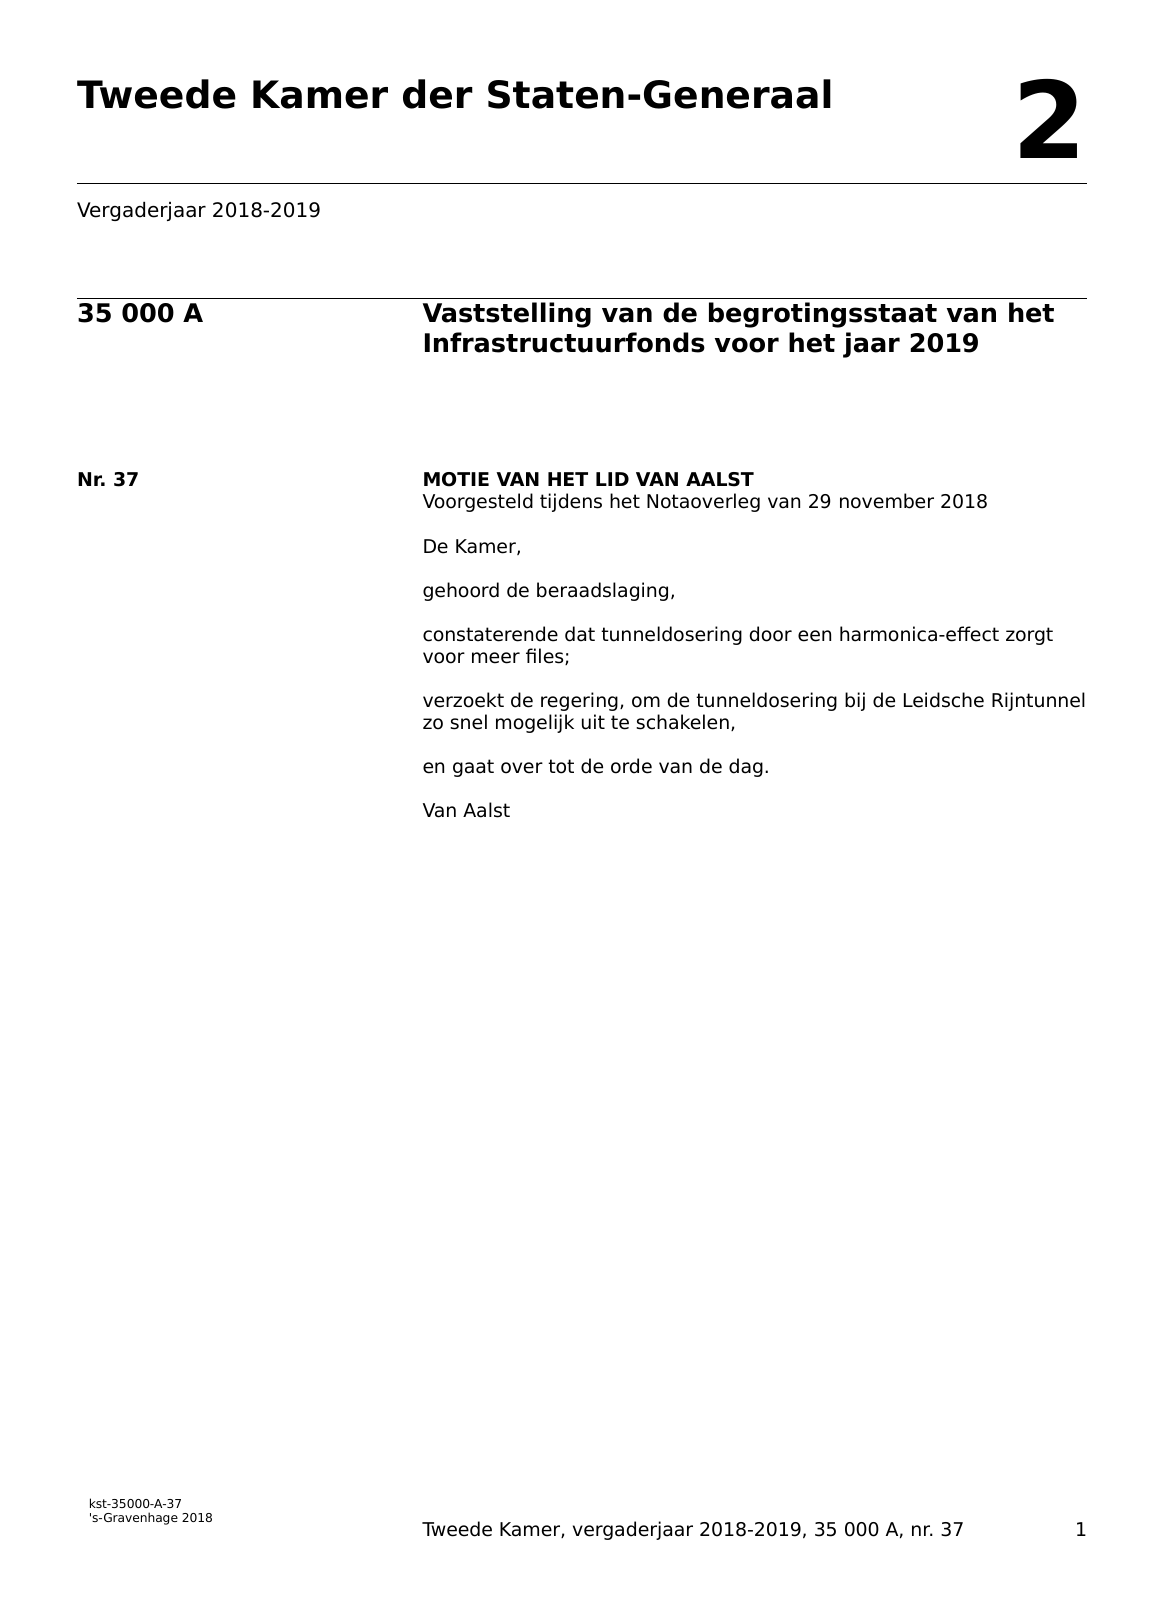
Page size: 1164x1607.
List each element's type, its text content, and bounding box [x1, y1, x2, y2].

table_header 2 [886, 59, 1087, 183]
text De Kamer, [422, 536, 1087, 557]
text verzoekt de regering, om de tunneldosering bij de Leidsche Rijntunnel zo snel mogelijk uit te schakelen, [422, 690, 1087, 734]
subtitle Nr. 37 MOTIE VAN HET LID VAN AALST [77, 469, 1087, 491]
text Van Aalst [422, 800, 1087, 822]
text kst-35000-A-37 [88, 1497, 323, 1511]
text 's-Gravenhage 2018 [88, 1511, 323, 1525]
table_header Tweede Kamer der Staten-Generaal [77, 59, 886, 183]
text Voorgesteld tijdens het Notaoverleg van 29 november 2018 [422, 491, 1087, 513]
text gehoord de beraadslaging, [422, 580, 1087, 602]
subtitle 35 000 A Vaststelling van de begrotingsstaat van het Infrastructuurfonds voor het jaar 2019 [77, 299, 1087, 358]
text constaterende dat tunneldosering door een harmonica-effect zorgt voor meer files; [422, 624, 1087, 668]
table_cell Vergaderjaar 2018-2019 [77, 184, 1087, 298]
text en gaat over tot de orde van de dag. [422, 756, 1087, 778]
